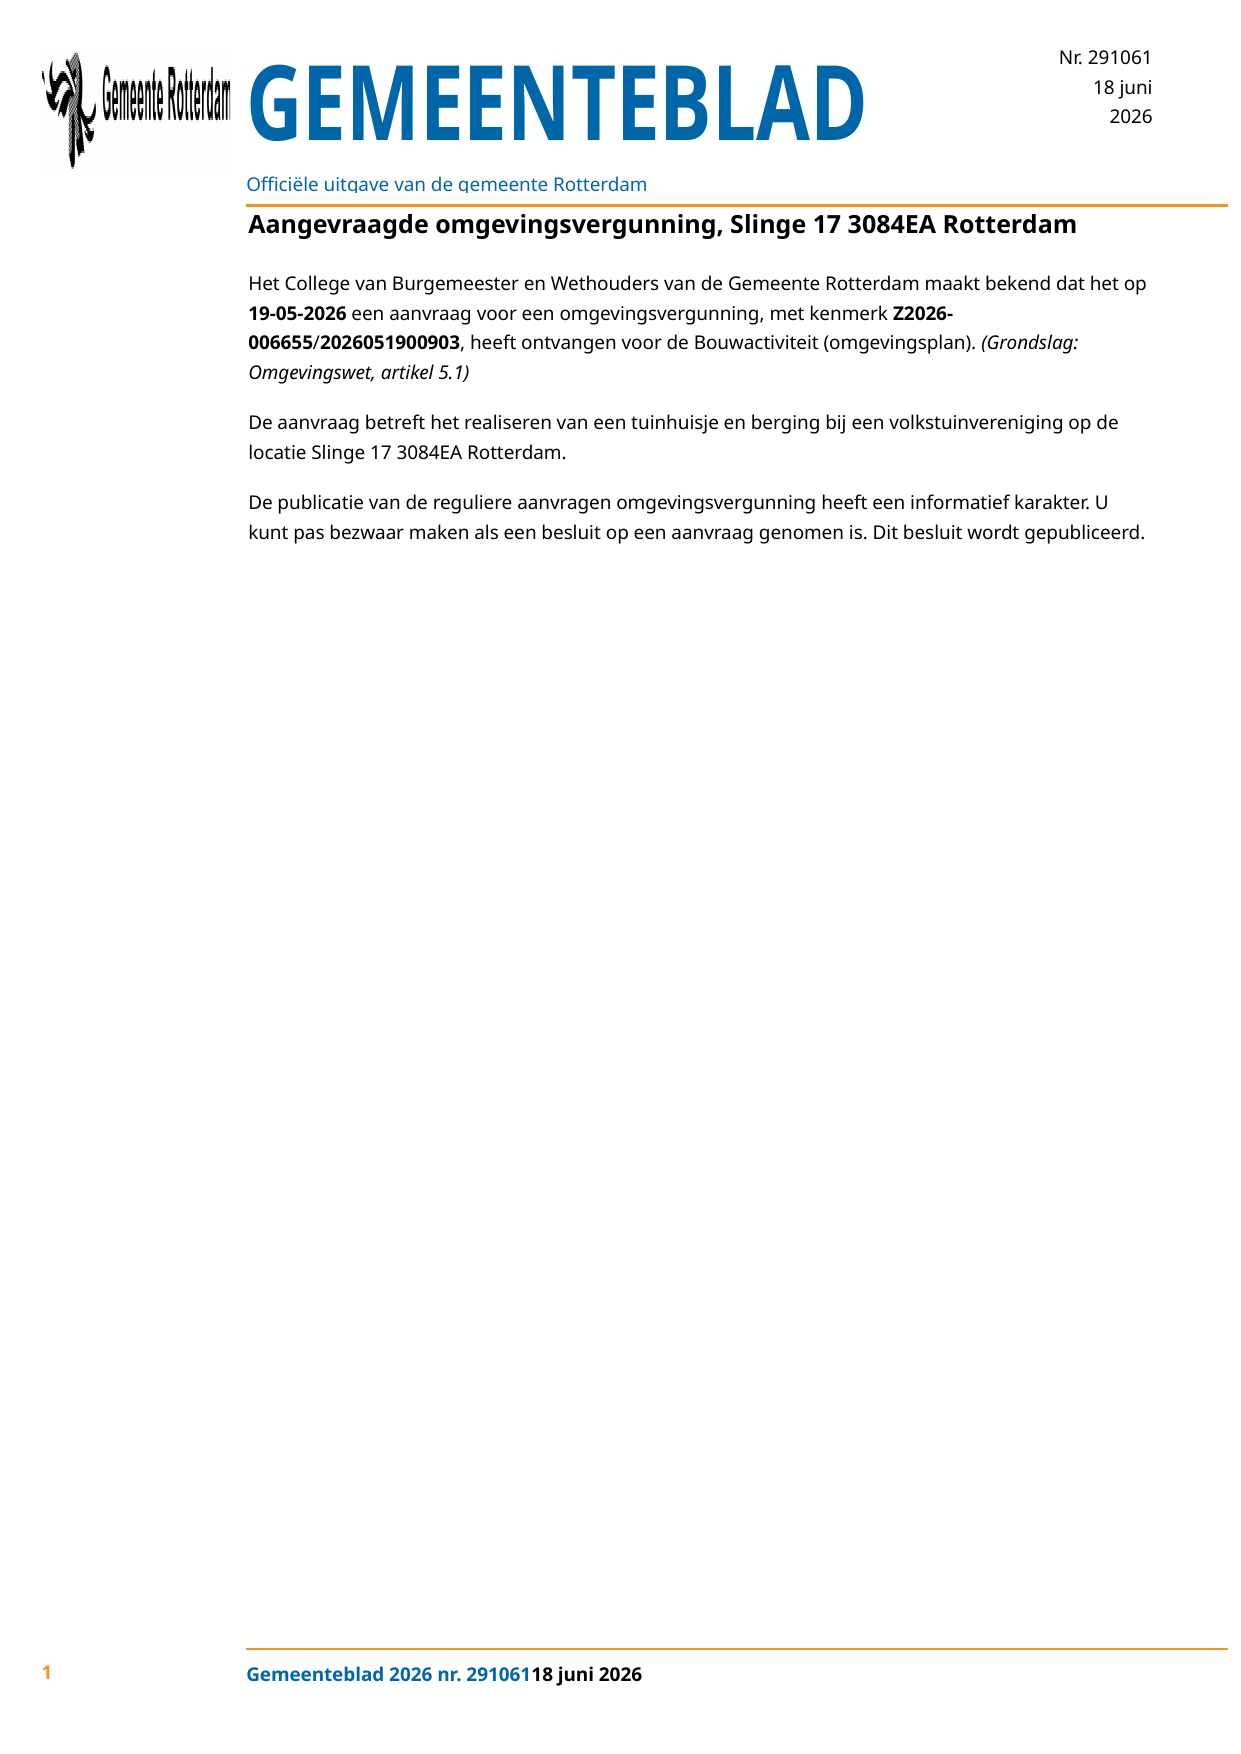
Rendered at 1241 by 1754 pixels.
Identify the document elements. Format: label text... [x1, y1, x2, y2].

text De publicatie van de reguliere aanvragen omgevingsvergunning heeft een informatief karakter. U kunt pas bezwaar maken als een besluit op een aanvraag genomen is. Dit besluit wordt gepubliceerd. [248, 489, 1152, 545]
text De aanvraag betreft het realiseren van een tuinhuisje en berging bij een volkstuinvereniging op de locatie Slinge 17 3084EA Rotterdam. [248, 409, 1152, 465]
picture [41, 47, 231, 172]
text Aangevraagde omgevingsvergunning, Slinge 17 3084EA Rotterdam [248, 207, 1152, 241]
text Het College van Burgemeester en Wethouders van de Gemeente Rotterdam maakt bekend dat het op 19-05-2026 een aanvraag voor een omgevingsvergunning, met kenmerk Z2026-006655/2026051900903, heeft ontvangen voor de Bouwactiviteit (omgevingsplan). (Grondslag: Omgevingswet, artikel 5.1) [248, 270, 1152, 385]
